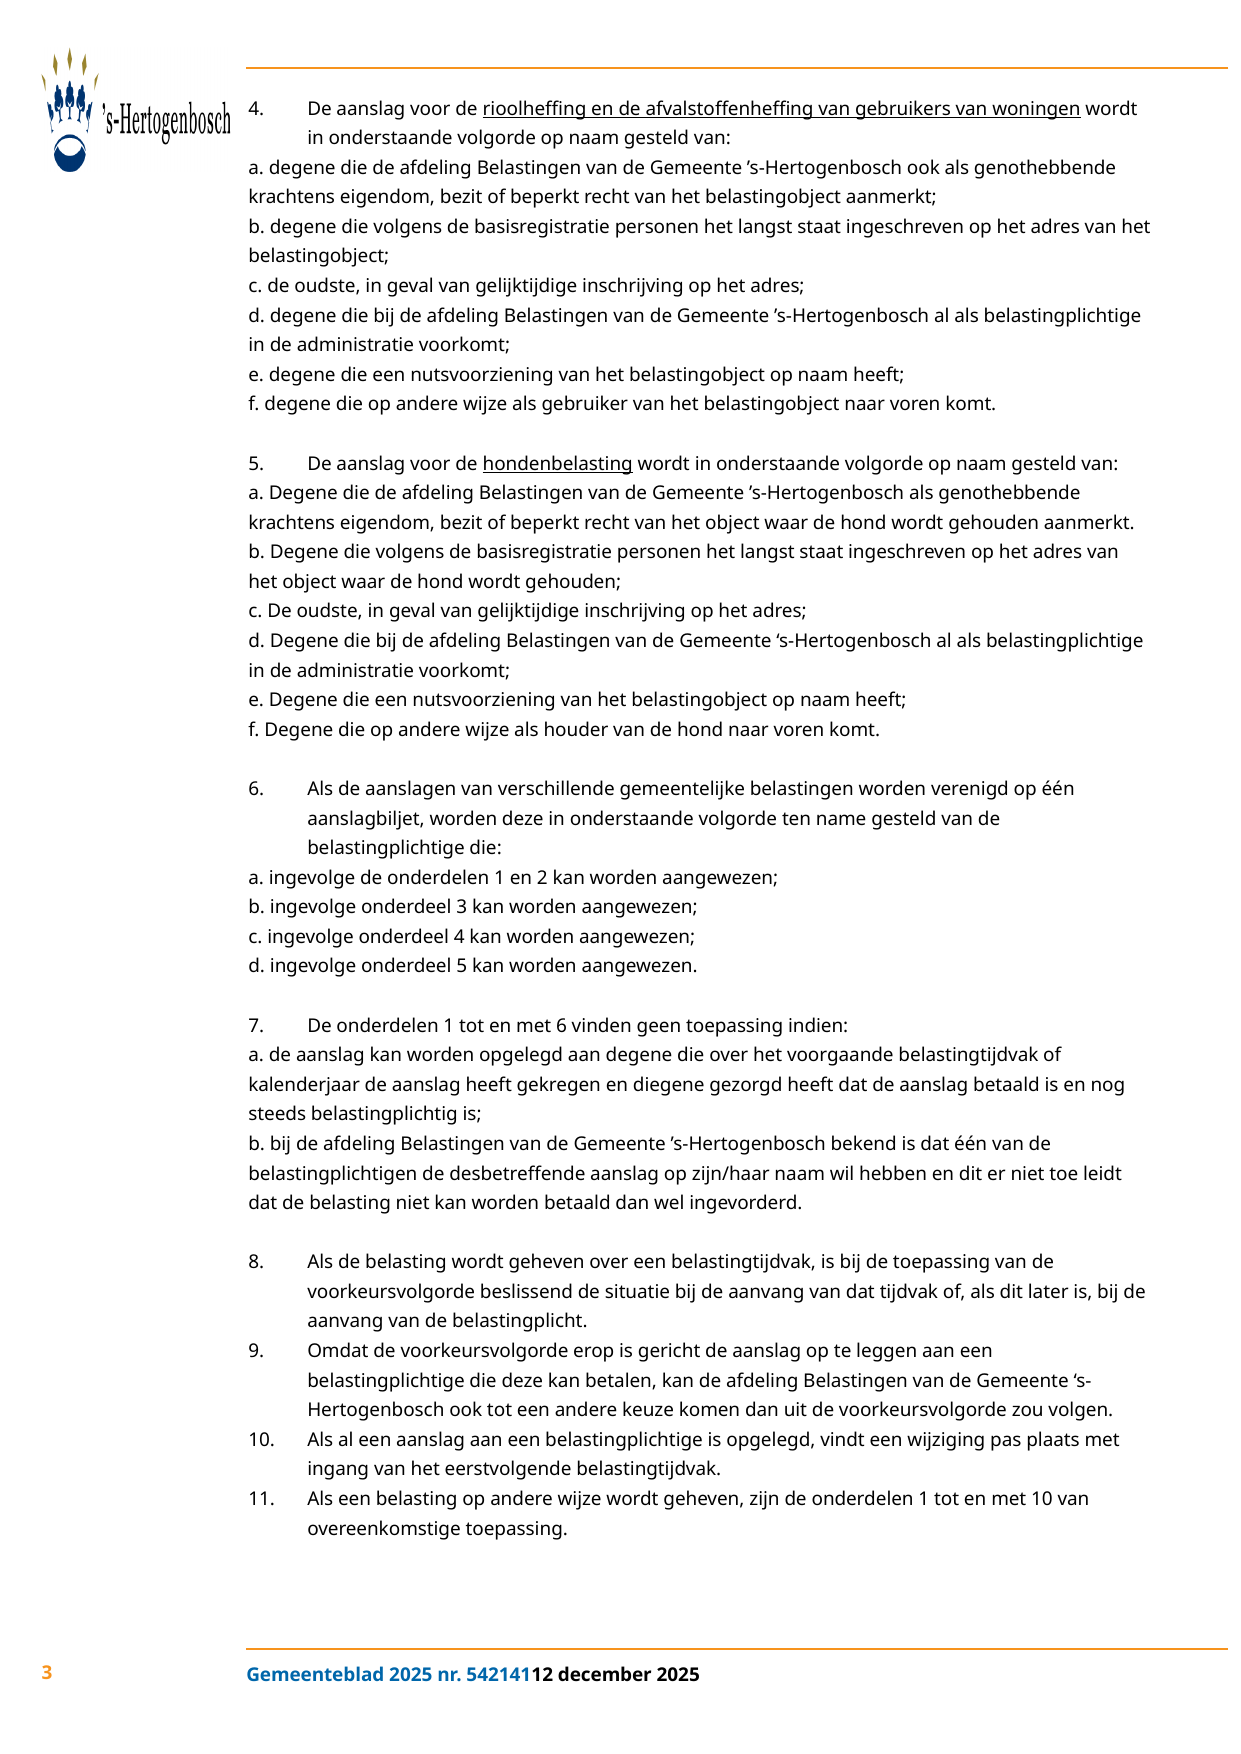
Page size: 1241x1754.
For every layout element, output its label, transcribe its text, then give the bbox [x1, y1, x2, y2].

text c. De oudste, in geval van gelijktijdige inschrijving op het adres; [248, 598, 1152, 623]
text d. degene die bij de afdeling Belastingen van de Gemeente ’s-Hertogenbosch al als belastingplichtige in de administratie voorkomt; [248, 302, 1152, 357]
list De onderdelen 1 tot en met 6 vinden geen toepassing indien: [248, 1012, 1152, 1038]
text c. de oudste, in geval van gelijktijdige inschrijving op het adres; [248, 272, 1152, 298]
text d. ingevolge onderdeel 5 kan worden aangewezen. [248, 953, 1152, 978]
list Als de aanslagen van verschillende gemeentelijke belastingen worden verenigd op één aanslagbiljet, worden deze in onderstaande volgorde ten name gesteld van de belastingplichtige die: [248, 775, 1152, 860]
list Als een belasting op andere wijze wordt geheven, zijn de onderdelen 1 tot en met 10 van overeenkomstige toepassing. [248, 1485, 1152, 1541]
text e. degene die een nutsvoorziening van het belastingobject op naam heeft; [248, 361, 1152, 387]
list De aanslag voor de rioolheﬃng en de afvalstoﬀenheﬃng van gebruikers van woningen wordt in onderstaande volgorde op naam gesteld van: [248, 95, 1152, 150]
text a. degene die de afdeling Belastingen van de Gemeente ’s-Hertogenbosch ook als genothebbende krachtens eigendom, bezit of beperkt recht van het belastingobject aanmerkt; [248, 154, 1152, 209]
text a. de aanslag kan worden opgelegd aan degene die over het voorgaande belastingtijdvak of kalenderjaar de aanslag heeft gekregen en diegene gezorgd heeft dat de aanslag betaald is en nog steeds belastingplichtig is; [248, 1041, 1152, 1126]
list De aanslag voor de hondenbelasting wordt in onderstaande volgorde op naam gesteld van: [248, 450, 1152, 476]
text b. bij de afdeling Belastingen van de Gemeente ’s-Hertogenbosch bekend is dat één van de belastingplichtigen de desbetreﬀende aanslag op zijn/haar naam wil hebben en dit er niet toe leidt dat de belasting niet kan worden betaald dan wel ingevorderd. [248, 1130, 1152, 1215]
list Als al een aanslag aan een belastingplichtige is opgelegd, vindt een wijziging pas plaats met ingang van het eerstvolgende belastingtijdvak. [248, 1426, 1152, 1481]
list Als de belasting wordt geheven over een belastingtijdvak, is bij de toepassing van de voorkeursvolgorde beslissend de situatie bij de aanvang van dat tijdvak of, als dit later is, bij de aanvang van de belastingplicht. [248, 1248, 1152, 1333]
text a. Degene die de afdeling Belastingen van de Gemeente ’s-Hertogenbosch als genothebbende krachtens eigendom, bezit of beperkt recht van het object waar de hond wordt gehouden aanmerkt. [248, 479, 1152, 535]
picture [41, 47, 231, 172]
text a. ingevolge de onderdelen 1 en 2 kan worden aangewezen; [248, 864, 1152, 890]
text d. Degene die bij de afdeling Belastingen van de Gemeente ‘s-Hertogenbosch al als belastingplichtige in de administratie voorkomt; [248, 627, 1152, 683]
text e. Degene die een nutsvoorziening van het belastingobject op naam heeft; [248, 686, 1152, 712]
text b. degene die volgens de basisregistratie personen het langst staat ingeschreven op het adres van het belastingobject; [248, 213, 1152, 268]
list Omdat de voorkeursvolgorde erop is gericht de aanslag op te leggen aan een belastingplichtige die deze kan betalen, kan de afdeling Belastingen van de Gemeente ‘s-Hertogenbosch ook tot een andere keuze komen dan uit de voorkeursvolgorde zou volgen. [248, 1337, 1152, 1422]
text f. degene die op andere wijze als gebruiker van het belastingobject naar voren komt. [248, 391, 1152, 416]
text c. ingevolge onderdeel 4 kan worden aangewezen; [248, 923, 1152, 949]
text b. ingevolge onderdeel 3 kan worden aangewezen; [248, 893, 1152, 919]
text b. Degene die volgens de basisregistratie personen het langst staat ingeschreven op het adres van het object waar de hond wordt gehouden; [248, 538, 1152, 594]
text f. Degene die op andere wijze als houder van de hond naar voren komt. [248, 716, 1152, 742]
